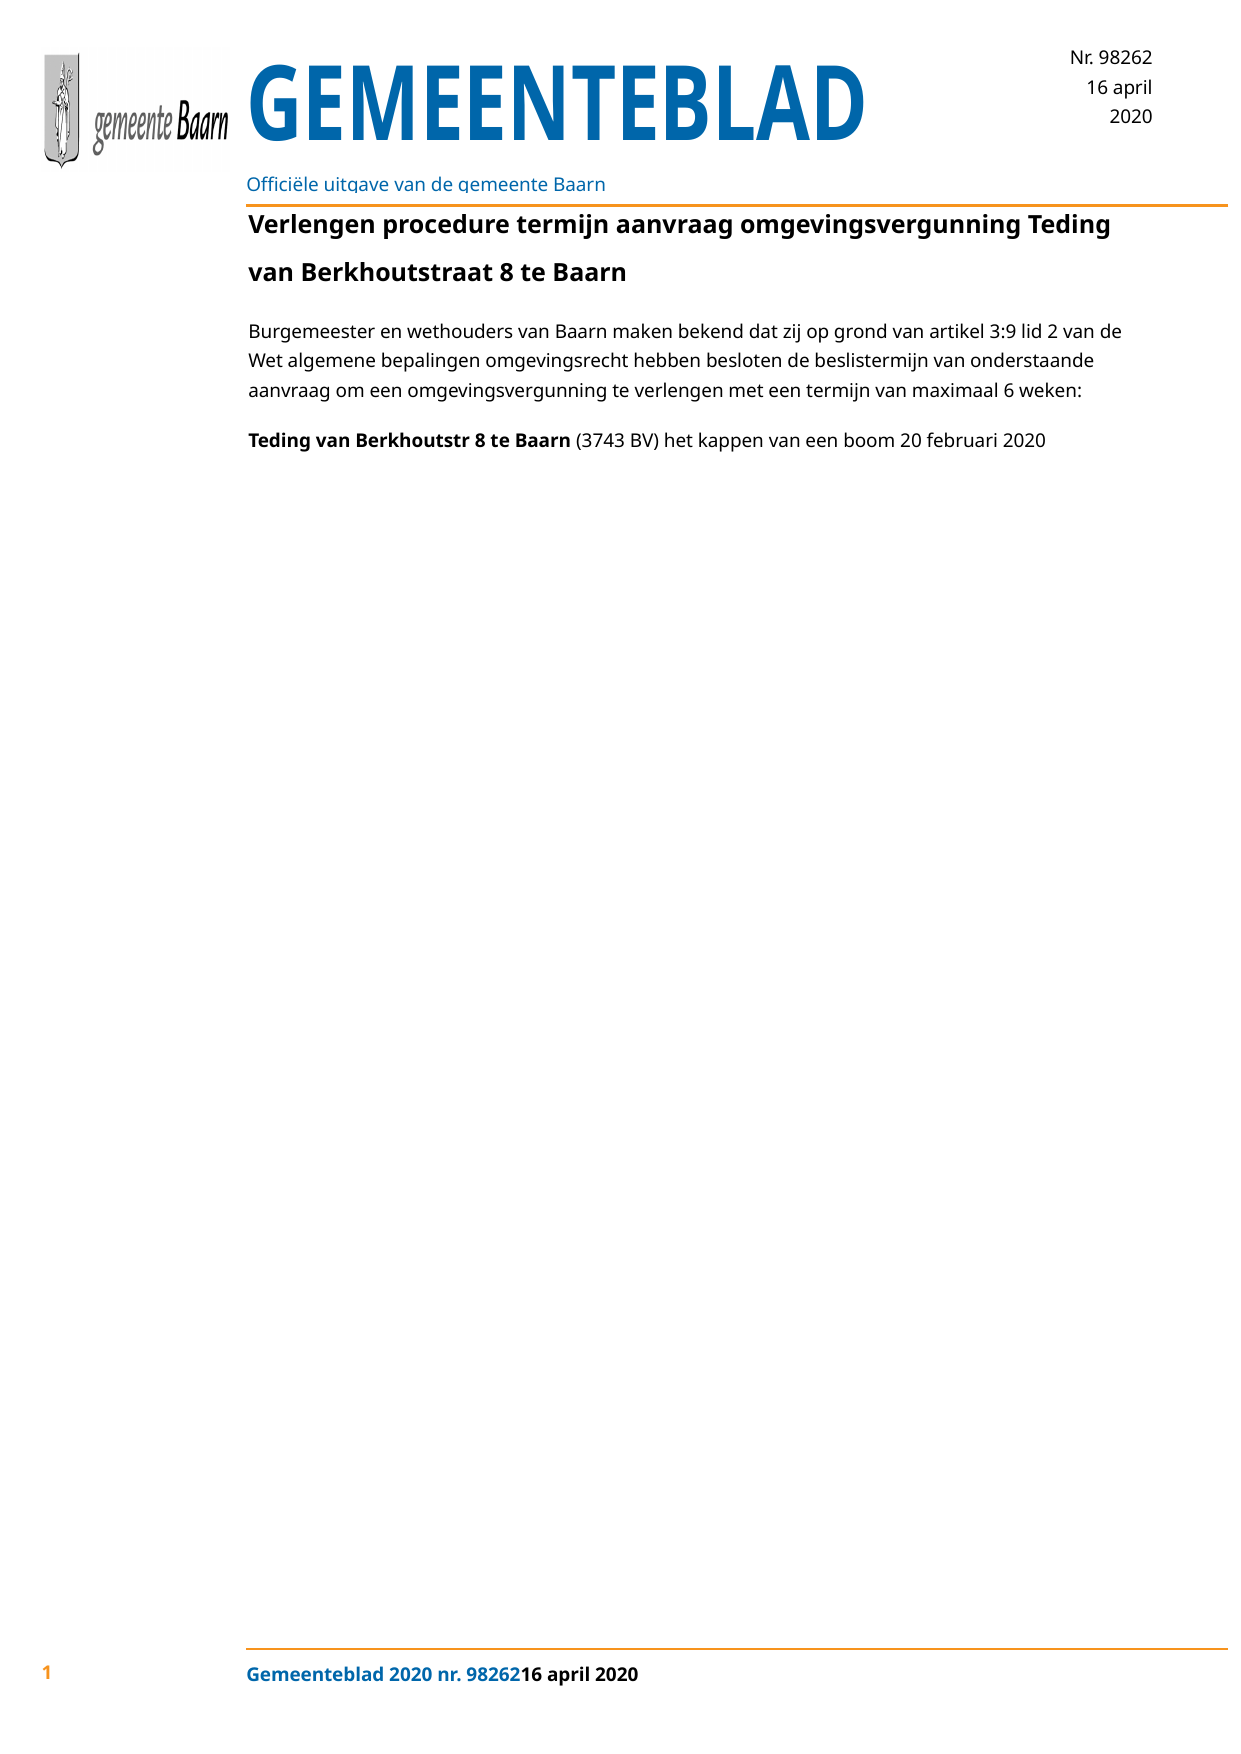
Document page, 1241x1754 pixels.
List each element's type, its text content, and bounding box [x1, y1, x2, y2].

picture [41, 47, 231, 172]
text Teding van Berkhoutstr 8 te Baarn (3743 BV) het kappen van een boom 20 februari 2020 [248, 427, 1152, 453]
text Burgemeester en wethouders van Baarn maken bekend dat zij op grond van artikel 3:9 lid 2 van de Wet algemene bepalingen omgevingsrecht hebben besloten de beslistermijn van onderstaande aanvraag om een omgevingsvergunning te verlengen met een termijn van maximaal 6 weken: [248, 318, 1152, 403]
text Verlengen procedure termijn aanvraag omgevingsvergunning Teding van Berkhoutstraat 8 te Baarn [248, 207, 1152, 288]
